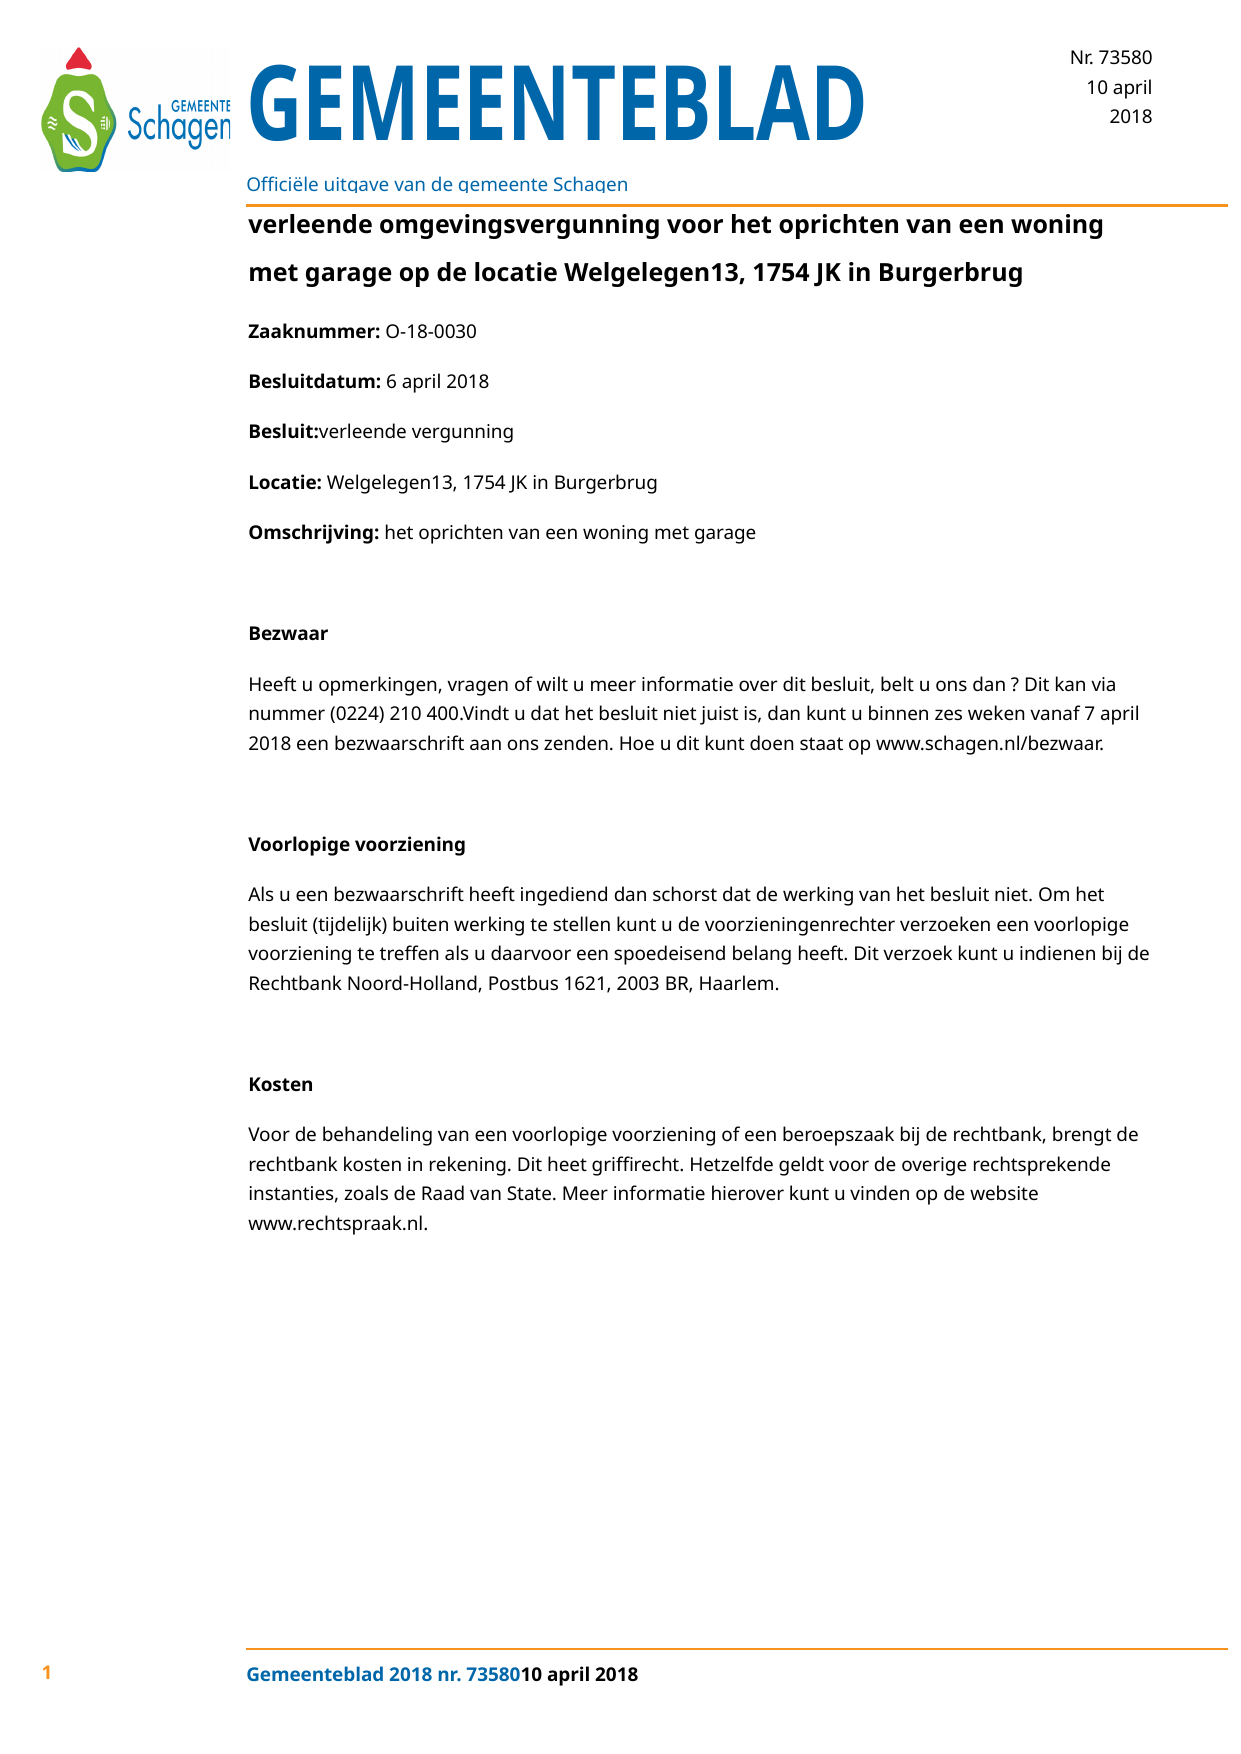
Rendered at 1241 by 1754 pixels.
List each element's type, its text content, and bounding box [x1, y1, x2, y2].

text Voor de behandeling van een voorlopige voorziening of een beroepszaak bij de rechtbank, brengt de rechtbank kosten in rekening. Dit heet griffirecht. Hetzelfde geldt voor de overige rechtsprekende instanties, zoals de Raad van State. Meer informatie hierover kunt u vinden op de website www.rechtspraak.nl. [248, 1121, 1152, 1236]
text Kosten [248, 1071, 1152, 1097]
text Als u een bezwaarschrift heeft ingediend dan schorst dat de werking van het besluit niet. Om het besluit (tijdelijk) buiten werking te stellen kunt u de voorzieningenrechter verzoeken een voorlopige voorziening te treffen als u daarvoor een spoedeisend belang heeft. Dit verzoek kunt u indienen bij de Rechtbank Noord-Holland, Postbus 1621, 2003 BR, Haarlem. [248, 881, 1152, 996]
text Besluitdatum: 6 april 2018 [248, 368, 1152, 394]
text verleende omgevingsvergunning voor het oprichten van een woning met garage op de locatie Welgelegen13, 1754 JK in Burgerbrug [248, 207, 1152, 288]
text Locatie: Welgelegen13, 1754 JK in Burgerbrug [248, 469, 1152, 495]
text Besluit:verleende vergunning [248, 419, 1152, 444]
text Zaaknummer: O-18-0030 [248, 318, 1152, 344]
text Bezwaar [248, 620, 1152, 646]
text Omschrijving: het oprichten van een woning met garage [248, 519, 1152, 545]
text Heeft u opmerkingen, vragen of wilt u meer informatie over dit besluit, belt u ons dan ? Dit kan via nummer (0224) 210 400.Vindt u dat het besluit niet juist is, dan kunt u binnen zes weken vanaf 7 april 2018 een bezwaarschrift aan ons zenden. Hoe u dit kunt doen staat op www.schagen.nl/bezwaar. [248, 671, 1152, 756]
picture [41, 47, 231, 172]
text Voorlopige voorziening [248, 831, 1152, 857]
